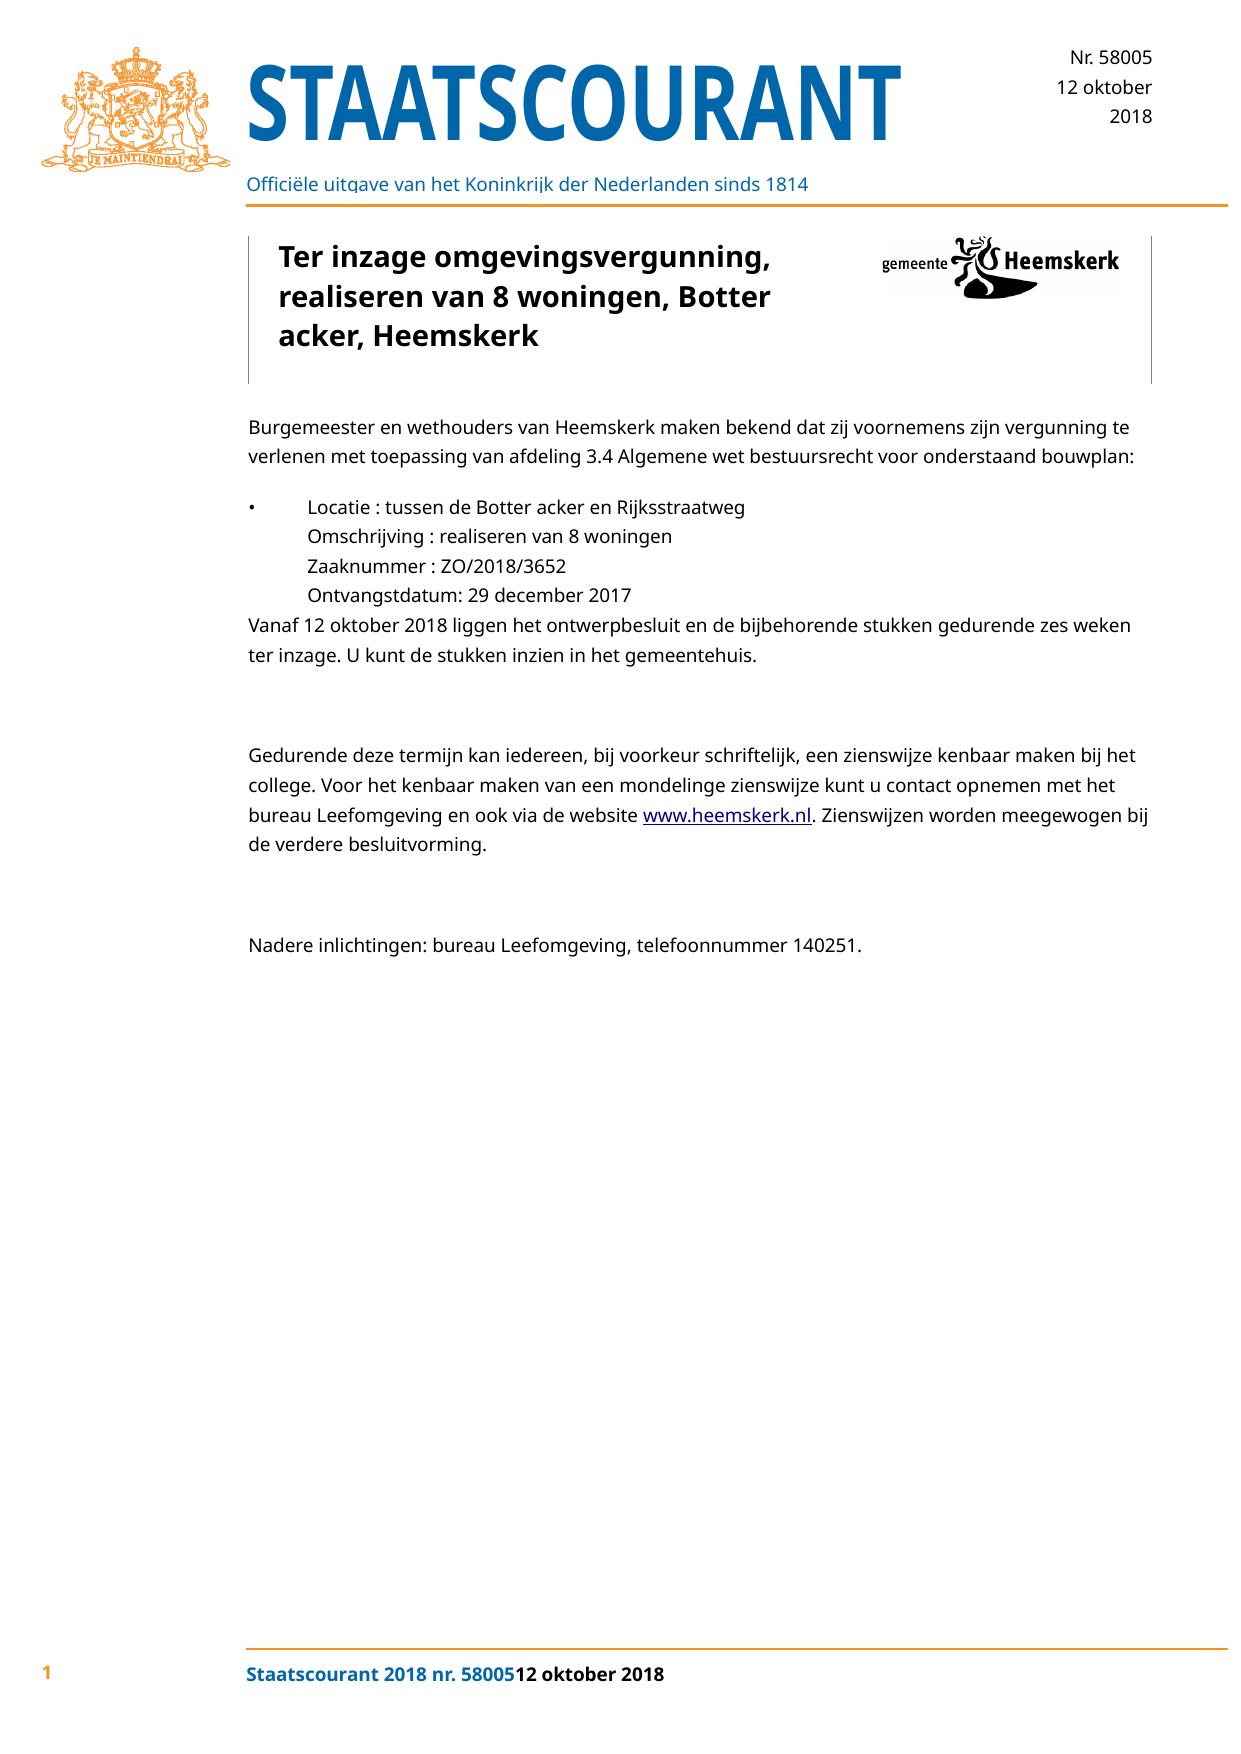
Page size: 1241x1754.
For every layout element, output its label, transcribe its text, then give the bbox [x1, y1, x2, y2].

text Gedurende deze termijn kan iedereen, bij voorkeur schriftelijk, een zienswijze kenbaar maken bij het college. Voor het kenbaar maken van een mondelinge zienswijze kunt u contact opnemen met het bureau Leefomgeving en ook via de website www.heemskerk.nl. Zienswijzen worden meegewogen bij de verdere besluitvorming. [248, 743, 1152, 857]
text Burgemeester en wethouders van Heemskerk maken bekend dat zij voornemens zijn vergunning te verlenen met toepassing van afdeling 3.4 Algemene wet bestuursrecht voor onderstaand bouwplan: [248, 414, 1152, 469]
table_header Ter inzage omgevingsvergunning, realiseren van 8 woningen, Botter acker, Heemskerk [249, 236, 850, 384]
list Locatie : tussen de Botter acker en Rijksstraatweg [248, 494, 1152, 520]
table_header [850, 236, 1151, 384]
picture [41, 47, 231, 172]
text Nadere inlichtingen: bureau Leefomgeving, telefoonnummer 140251. [248, 932, 1152, 958]
list Ontvangstdatum: 29 december 2017 [248, 583, 1152, 608]
picture [882, 236, 1119, 299]
text Vanaf 12 oktober 2018 liggen het ontwerpbesluit en de bijbehorende stukken gedurende zes weken ter inzage. U kunt de stukken inzien in het gemeentehuis. [248, 612, 1152, 668]
list Zaaknummer : ZO/2018/3652 [248, 553, 1152, 579]
list Omschrijving : realiseren van 8 woningen [248, 523, 1152, 549]
